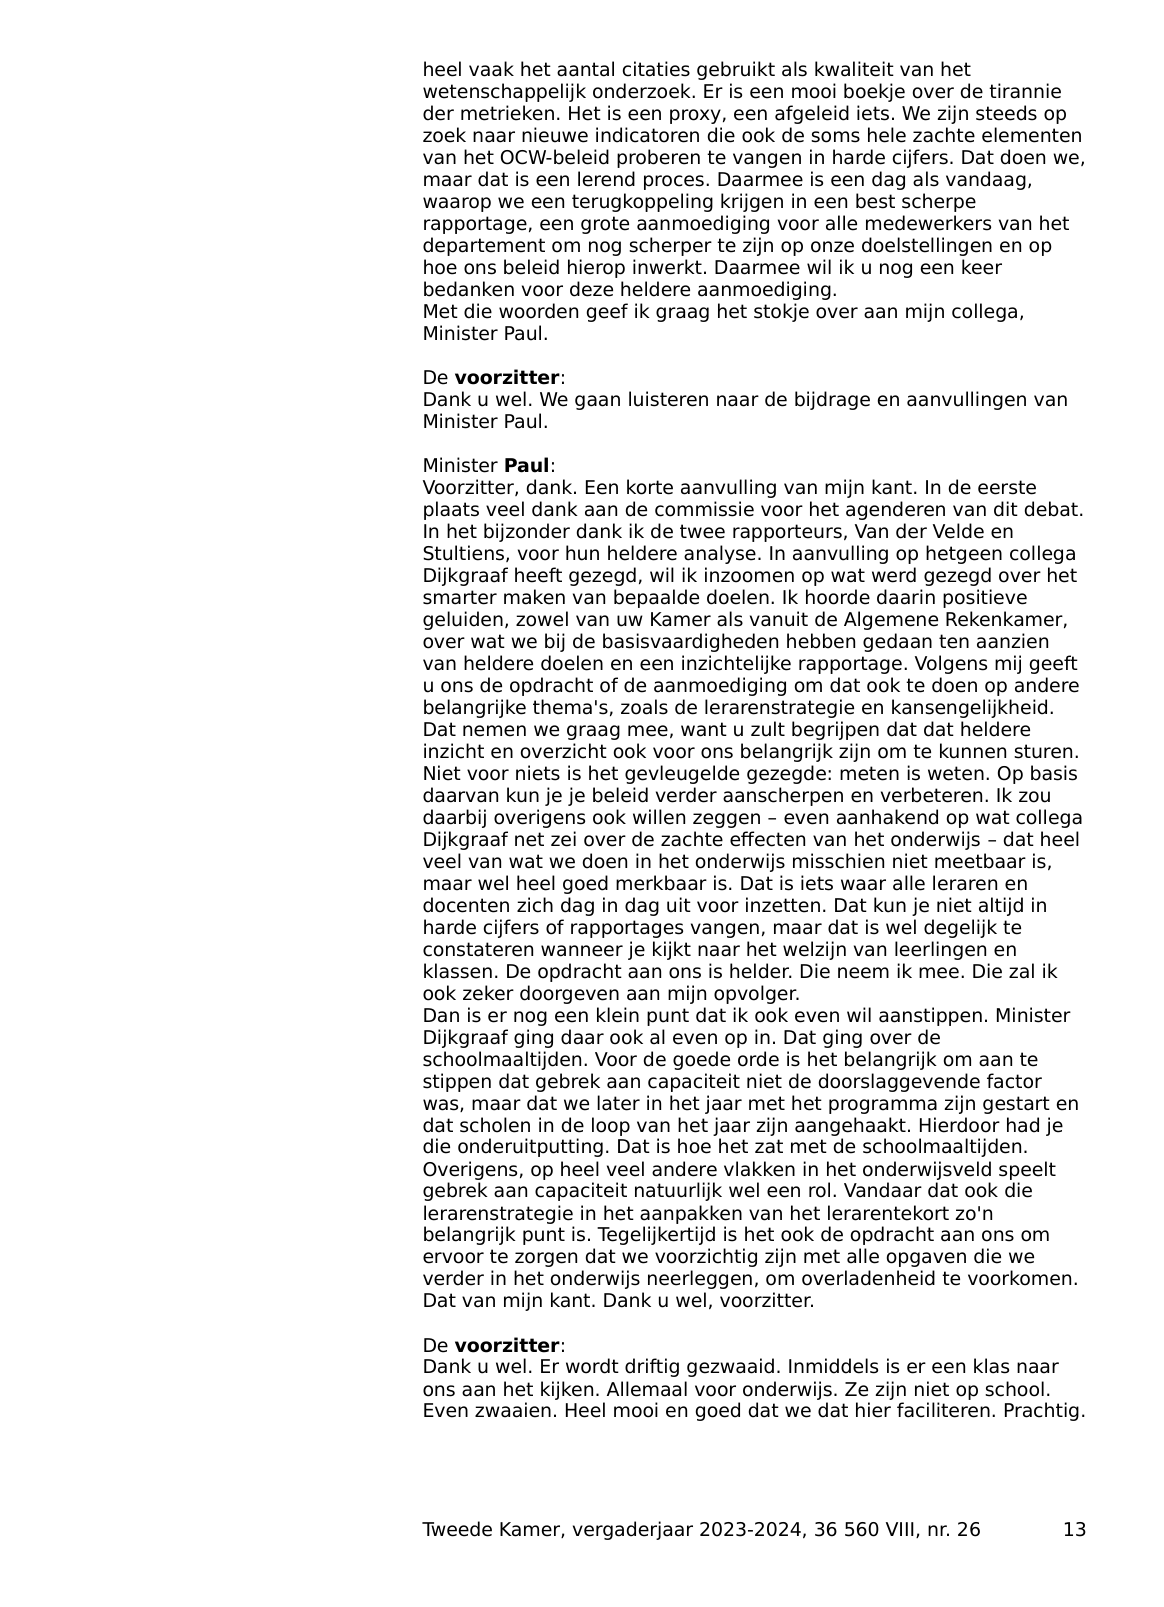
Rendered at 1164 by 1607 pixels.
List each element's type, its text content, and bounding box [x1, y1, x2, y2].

text heel vaak het aantal citaties gebruikt als kwaliteit van het wetenschappelijk onderzoek. Er is een mooi boekje over de tirannie der metrieken. Het is een proxy, een afgeleid iets. We zijn steeds op zoek naar nieuwe indicatoren die ook de soms hele zachte elementen van het OCW-beleid proberen te vangen in harde cijfers. Dat doen we, maar dat is een lerend proces. Daarmee is een dag als vandaag, waarop we een terugkoppeling krijgen in een best scherpe rapportage, een grote aanmoediging voor alle medewerkers van het departement om nog scherper te zijn op onze doelstellingen en op hoe ons beleid hierop inwerkt. Daarmee wil ik u nog een keer bedanken voor deze heldere aanmoediging. [422, 59, 1087, 301]
text Dank u wel. Er wordt driftig gezwaaid. Inmiddels is er een klas naar ons aan het kijken. Allemaal voor onderwijs. Ze zijn niet op school. Even zwaaien. Heel mooi en goed dat we dat hier faciliteren. Prachtig. [422, 1356, 1087, 1422]
text Minister Paul: [422, 455, 1087, 477]
text De voorzitter: [422, 1334, 1087, 1356]
text Met die woorden geef ik graag het stokje over aan mijn collega, Minister Paul. [422, 301, 1087, 345]
text Dan is er nog een klein punt dat ik ook even wil aanstippen. Minister Dijkgraaf ging daar ook al even op in. Dat ging over de schoolmaaltijden. Voor de goede orde is het belangrijk om aan te stippen dat gebrek aan capaciteit niet de doorslaggevende factor was, maar dat we later in het jaar met het programma zijn gestart en dat scholen in de loop van het jaar zijn aangehaakt. Hierdoor had je die onderuitputting. Dat is hoe het zat met de schoolmaaltijden. Overigens, op heel veel andere vlakken in het onderwijsveld speelt gebrek aan capaciteit natuurlijk wel een rol. Vandaar dat ook die lerarenstrategie in het aanpakken van het lerarentekort zo'n belangrijk punt is. Tegelijkertijd is het ook de opdracht aan ons om ervoor te zorgen dat we voorzichtig zijn met alle opgaven die we verder in het onderwijs neerleggen, om overladenheid te voorkomen. Dat van mijn kant. Dank u wel, voorzitter. [422, 1004, 1087, 1312]
text Voorzitter, dank. Een korte aanvulling van mijn kant. In de eerste plaats veel dank aan de commissie voor het agenderen van dit debat. In het bijzonder dank ik de twee rapporteurs, Van der Velde en Stultiens, voor hun heldere analyse. In aanvulling op hetgeen collega Dijkgraaf heeft gezegd, wil ik inzoomen op wat werd gezegd over het smarter maken van bepaalde doelen. Ik hoorde daarin positieve geluiden, zowel van uw Kamer als vanuit de Algemene Rekenkamer, over wat we bij de basisvaardigheden hebben gedaan ten aanzien van heldere doelen en een inzichtelijke rapportage. Volgens mij geeft u ons de opdracht of de aanmoediging om dat ook te doen op andere belangrijke thema's, zoals de lerarenstrategie en kansengelijkheid. Dat nemen we graag mee, want u zult begrijpen dat dat heldere inzicht en overzicht ook voor ons belangrijk zijn om te kunnen sturen. Niet voor niets is het gevleugelde gezegde: meten is weten. Op basis daarvan kun je je beleid verder aanscherpen en verbeteren. Ik zou daarbij overigens ook willen zeggen – even aanhakend op wat collega Dijkgraaf net zei over de zachte effecten van het onderwijs – dat heel veel van wat we doen in het onderwijs misschien niet meetbaar is, maar wel heel goed merkbaar is. Dat is iets waar alle leraren en docenten zich dag in dag uit voor inzetten. Dat kun je niet altijd in harde cijfers of rapportages vangen, maar dat is wel degelijk te constateren wanneer je kijkt naar het welzijn van leerlingen en klassen. De opdracht aan ons is helder. Die neem ik mee. Die zal ik ook zeker doorgeven aan mijn opvolger. [422, 477, 1087, 1004]
text De voorzitter: [422, 367, 1087, 389]
text Dank u wel. We gaan luisteren naar de bijdrage en aanvullingen van Minister Paul. [422, 389, 1087, 433]
